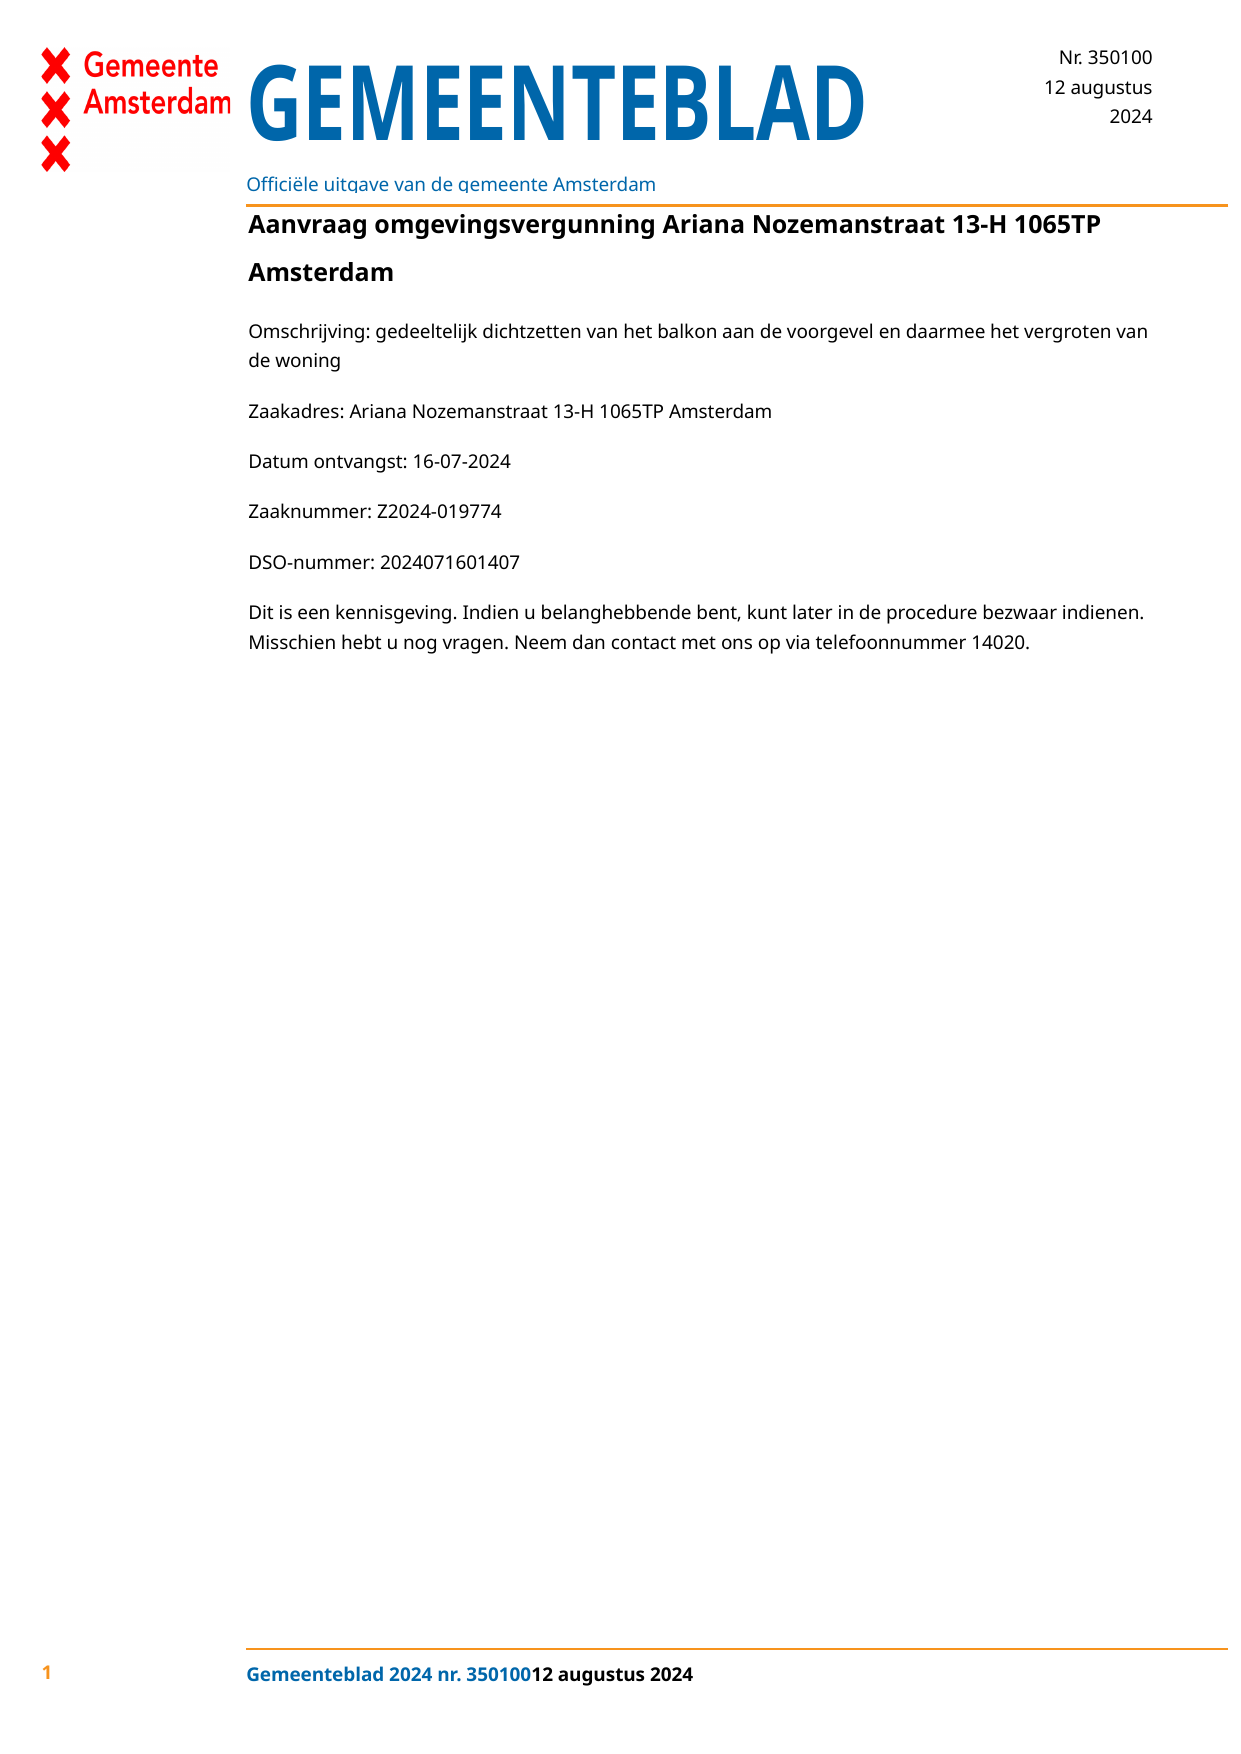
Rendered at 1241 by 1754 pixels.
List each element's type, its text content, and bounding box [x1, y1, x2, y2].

text Zaaknummer: Z2024-019774 [248, 499, 1152, 524]
text DSO-nummer: 2024071601407 [248, 549, 1152, 575]
text Omschrijving: gedeeltelijk dichtzetten van het balkon aan de voorgevel en daarmee het vergroten van de woning [248, 318, 1152, 373]
text Datum ontvangst: 16-07-2024 [248, 448, 1152, 474]
text Dit is een kennisgeving. Indien u belanghebbende bent, kunt later in de procedure bezwaar indienen. Misschien hebt u nog vragen. Neem dan contact met ons op via telefoonnummer 14020. [248, 599, 1152, 655]
text Zaakadres: Ariana Nozemanstraat 13-H 1065TP Amsterdam [248, 398, 1152, 424]
picture [41, 47, 231, 172]
text Aanvraag omgevingsvergunning Ariana Nozemanstraat 13-H 1065TP Amsterdam [248, 207, 1152, 288]
